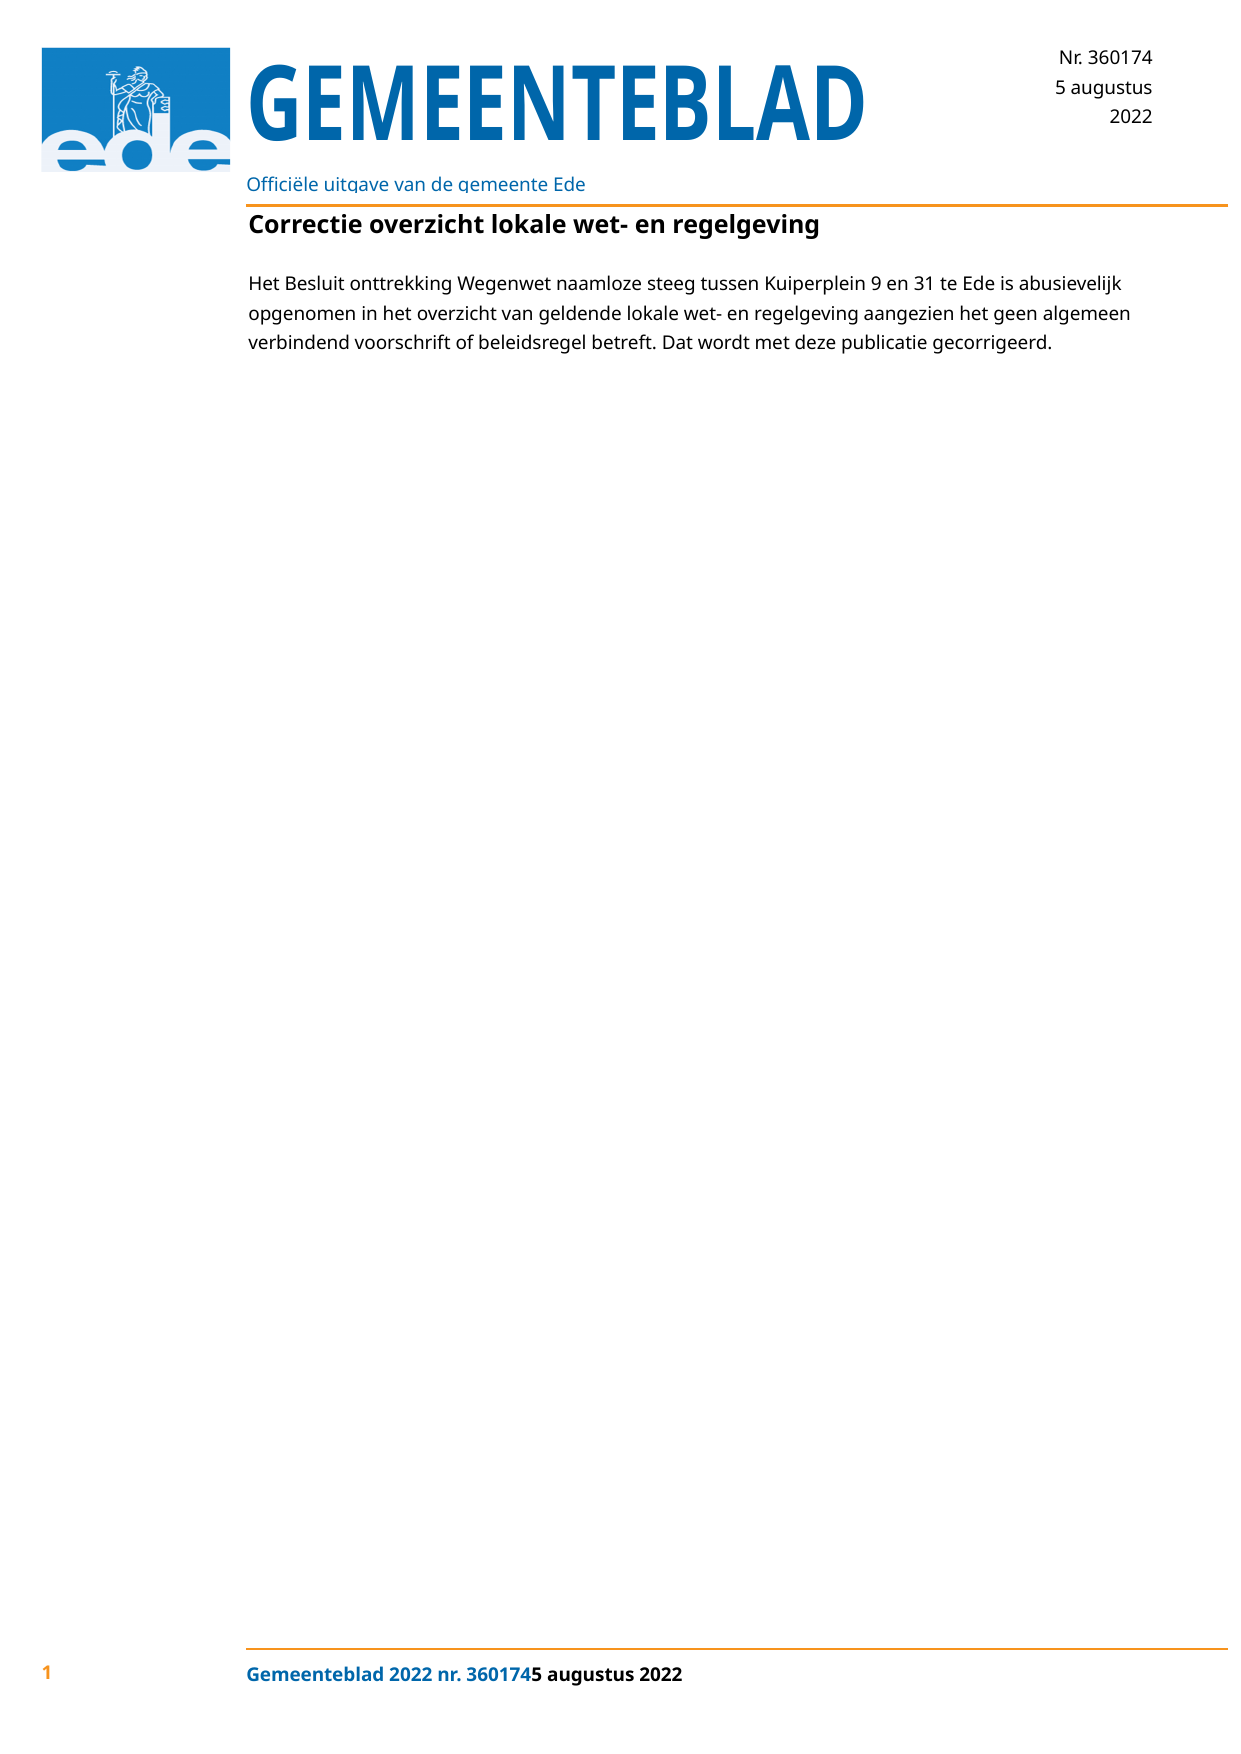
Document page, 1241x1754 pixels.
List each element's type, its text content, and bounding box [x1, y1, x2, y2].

text Correctie overzicht lokale wet- en regelgeving [248, 207, 1152, 241]
picture [41, 47, 231, 172]
text Het Besluit onttrekking Wegenwet naamloze steeg tussen Kuiperplein 9 en 31 te Ede is abusievelijk opgenomen in het overzicht van geldende lokale wet- en regelgeving aangezien het geen algemeen verbindend voorschrift of beleidsregel betreft. Dat wordt met deze publicatie gecorrigeerd. [248, 270, 1152, 355]
